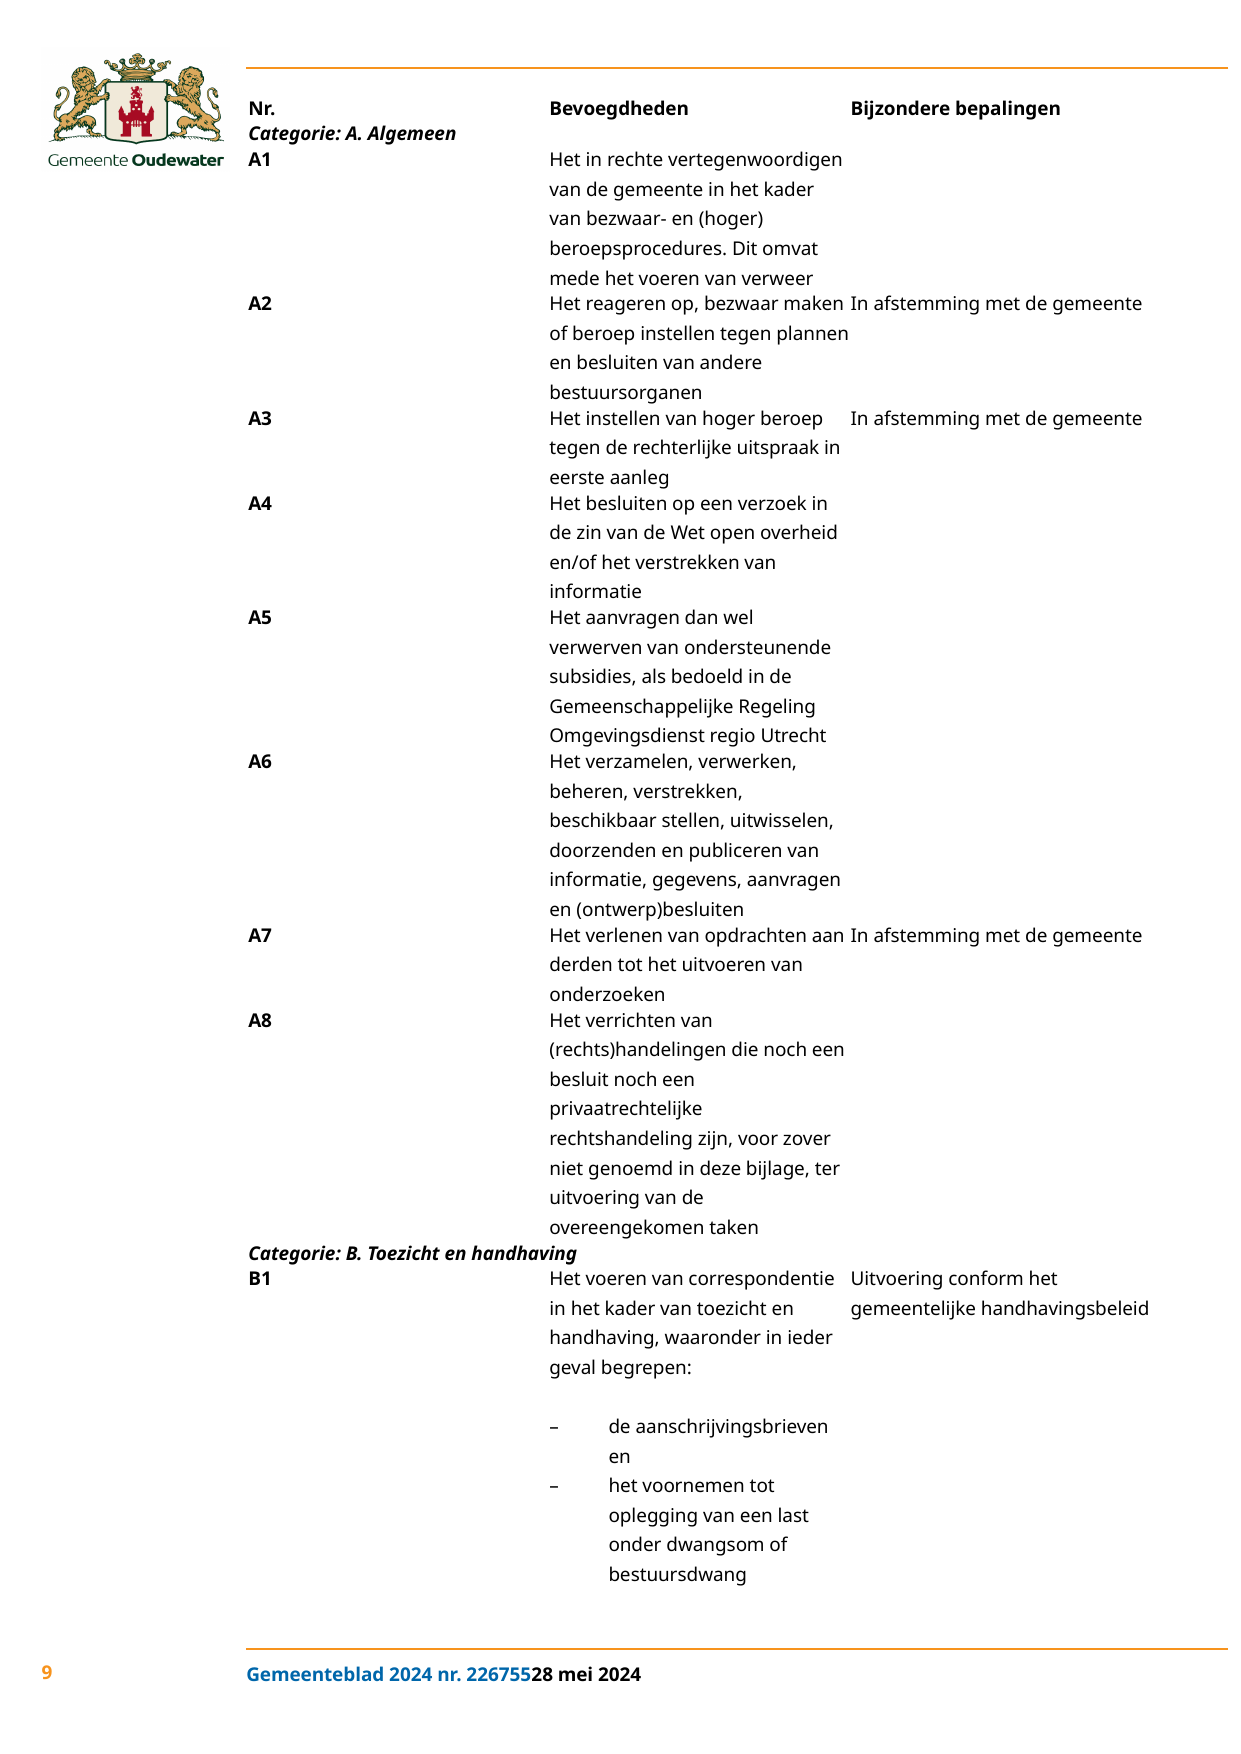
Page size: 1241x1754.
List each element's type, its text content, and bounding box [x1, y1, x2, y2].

table_cell [850, 604, 1152, 748]
table_header Bijzondere bepalingen [850, 95, 1152, 121]
table_cell [850, 748, 1152, 922]
table_cell Het in rechte vertegenwoordigen van de gemeente in het kader van bezwaar- en (hoger) beroepsprocedures. Dit omvat mede het voeren van verweer [549, 146, 850, 290]
table_cell Uitvoering conform het gemeentelijke handhavingsbeleid [850, 1265, 1152, 1587]
table_cell A5 [248, 604, 549, 748]
table_cell In afstemming met de gemeente [850, 922, 1152, 1007]
table_cell Het verrichten van (rechts)handelingen die noch een besluit noch een privaatrechtelijke rechtshandeling zijn, voor zover niet genoemd in deze bijlage, ter uitvoering van de overeengekomen taken [549, 1007, 850, 1240]
table_cell Het voeren van correspondentie in het kader van toezicht en handhaving, waaronder in ieder geval begrepen: de aanschrijvingsbrieven en het voornemen tot oplegging van een last onder dwangsom of bestuursdwang [549, 1265, 850, 1587]
table_cell A1 [248, 146, 549, 290]
table_cell [850, 1007, 1152, 1240]
table_cell Het verlenen van opdrachten aan derden tot het uitvoeren van onderzoeken [549, 922, 850, 1007]
table_cell [850, 146, 1152, 290]
table_cell A2 [248, 290, 549, 405]
table_cell In afstemming met de gemeente [850, 290, 1152, 405]
table_header Bevoegdheden [549, 95, 850, 121]
table_cell A3 [248, 405, 549, 490]
table_cell Categorie: A. Algemeen [248, 121, 1152, 146]
table_cell Het reageren op, bezwaar maken of beroep instellen tegen plannen en besluiten van andere bestuursorganen [549, 290, 850, 405]
picture [41, 47, 231, 172]
table_cell Het aanvragen dan wel verwerven van ondersteunende subsidies, als bedoeld in de Gemeenschappelijke Regeling Omgevingsdienst regio Utrecht [549, 604, 850, 748]
table_cell A6 [248, 748, 549, 922]
table_cell Het instellen van hoger beroep tegen de rechterlijke uitspraak in eerste aanleg [549, 405, 850, 490]
table_cell In afstemming met de gemeente [850, 405, 1152, 490]
table_header Nr. [248, 95, 549, 121]
table_cell A7 [248, 922, 549, 1007]
table_cell Het verzamelen, verwerken, beheren, verstrekken, beschikbaar stellen, uitwisselen, doorzenden en publiceren van informatie, gegevens, aanvragen en (ontwerp)besluiten [549, 748, 850, 922]
table_cell A8 [248, 1007, 549, 1240]
table_cell Categorie: B. Toezicht en handhaving [248, 1240, 1152, 1265]
table_cell Het besluiten op een verzoek in de zin van de Wet open overheid en/of het verstrekken van informatie [549, 490, 850, 604]
table_cell B1 [248, 1265, 549, 1587]
table_cell [850, 490, 1152, 604]
table_cell A4 [248, 490, 549, 604]
